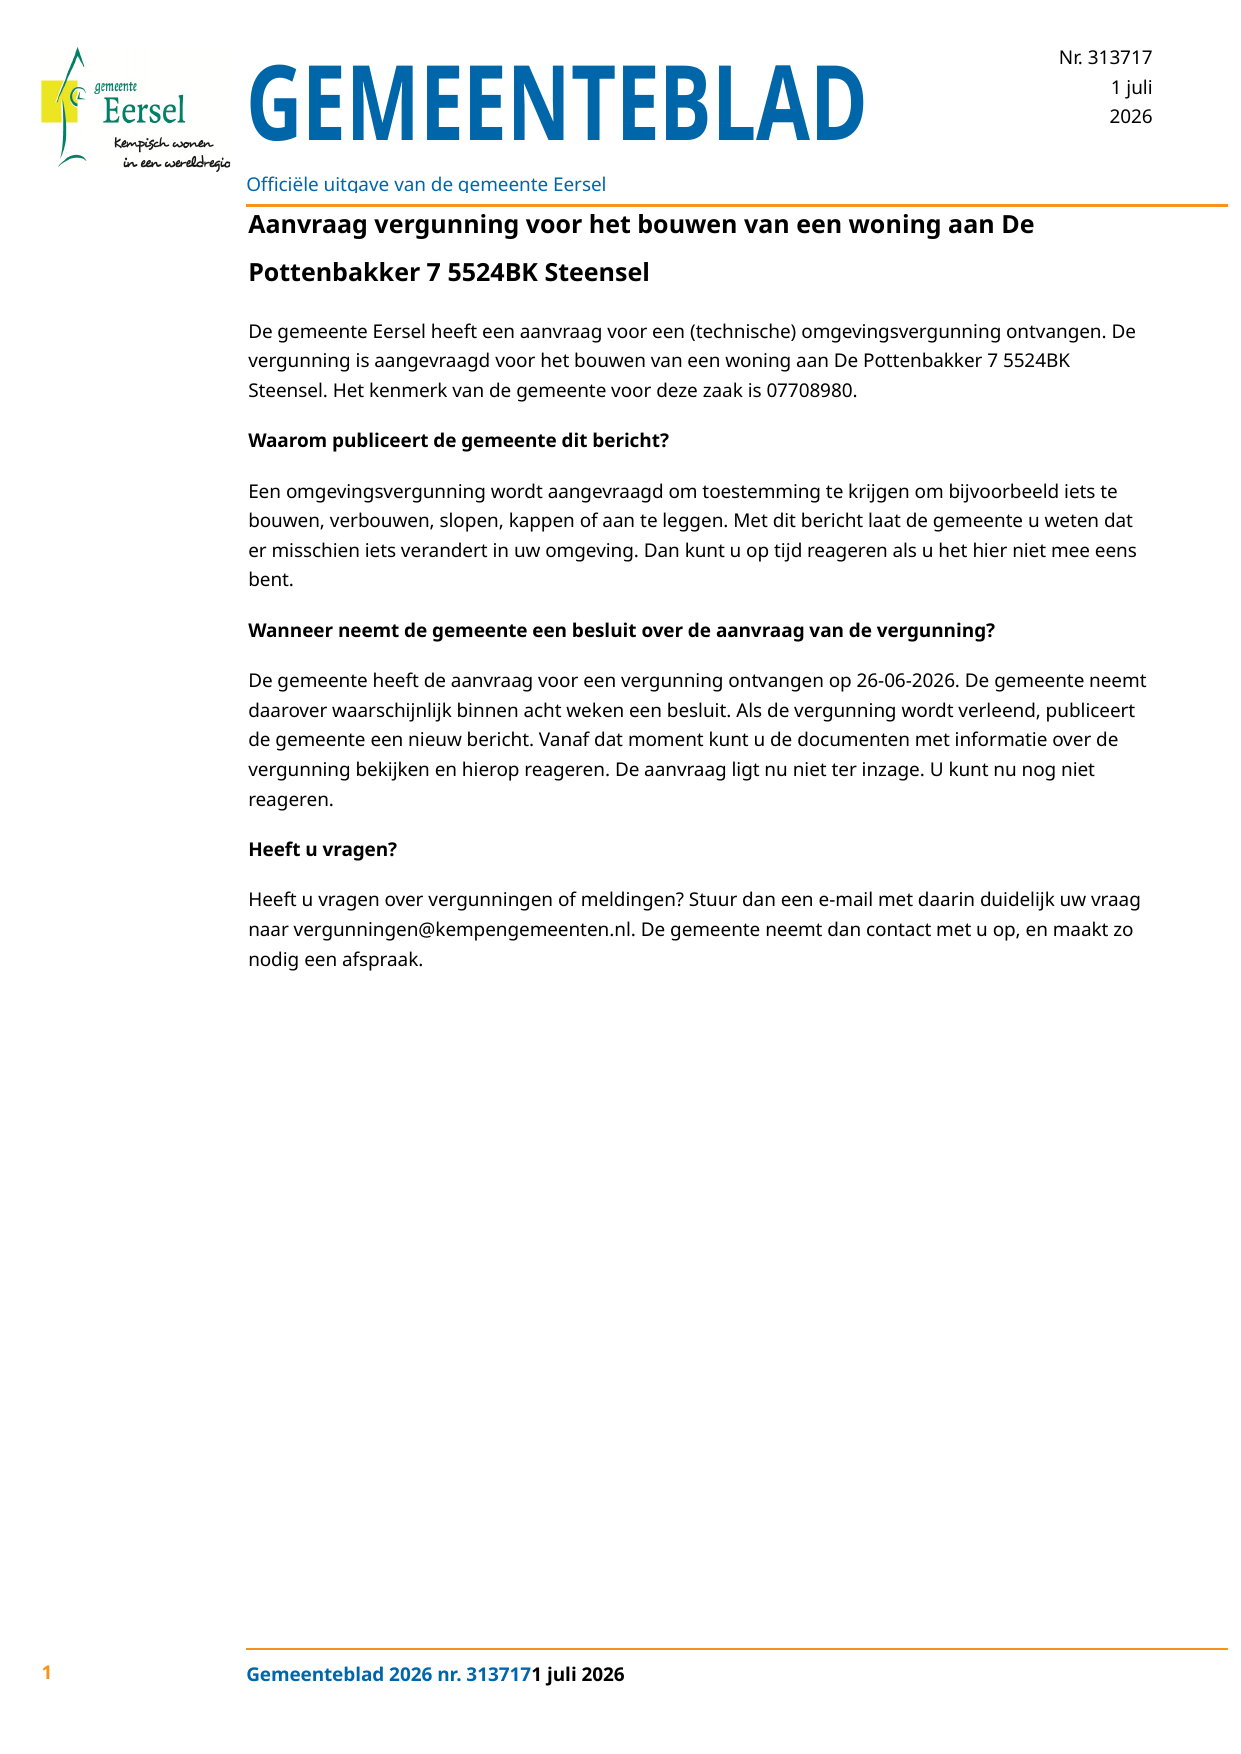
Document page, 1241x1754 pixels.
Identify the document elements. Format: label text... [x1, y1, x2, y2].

text Heeft u vragen over vergunningen of meldingen? Stuur dan een e-mail met daarin duidelijk uw vraag naar vergunningen@kempengemeenten.nl. De gemeente neemt dan contact met u op, en maakt zo nodig een afspraak. [248, 887, 1152, 972]
text De gemeente Eersel heeft een aanvraag voor een (technische) omgevingsvergunning ontvangen. De vergunning is aangevraagd voor het bouwen van een woning aan De Pottenbakker 7 5524BK Steensel. Het kenmerk van de gemeente voor deze zaak is 07708980. [248, 318, 1152, 403]
text Heeft u vragen? [248, 836, 1152, 862]
text De gemeente heeft de aanvraag voor een vergunning ontvangen op 26-06-2026. De gemeente neemt daarover waarschijnlijk binnen acht weken een besluit. Als de vergunning wordt verleend, publiceert de gemeente een nieuw bericht. Vanaf dat moment kunt u de documenten met informatie over de vergunning bekijken en hierop reageren. De aanvraag ligt nu niet ter inzage. U kunt nu nog niet reageren. [248, 667, 1152, 812]
picture [41, 47, 231, 172]
text Een omgevingsvergunning wordt aangevraagd om toestemming te krijgen om bijvoorbeeld iets te bouwen, verbouwen, slopen, kappen of aan te leggen. Met dit bericht laat de gemeente u weten dat er misschien iets verandert in uw omgeving. Dan kunt u op tijd reageren als u het hier niet mee eens bent. [248, 478, 1152, 592]
text Waarom publiceert de gemeente dit bericht? [248, 427, 1152, 453]
text Wanneer neemt de gemeente een besluit over de aanvraag van de vergunning? [248, 617, 1152, 643]
text Aanvraag vergunning voor het bouwen van een woning aan De Pottenbakker 7 5524BK Steensel [248, 207, 1152, 288]
